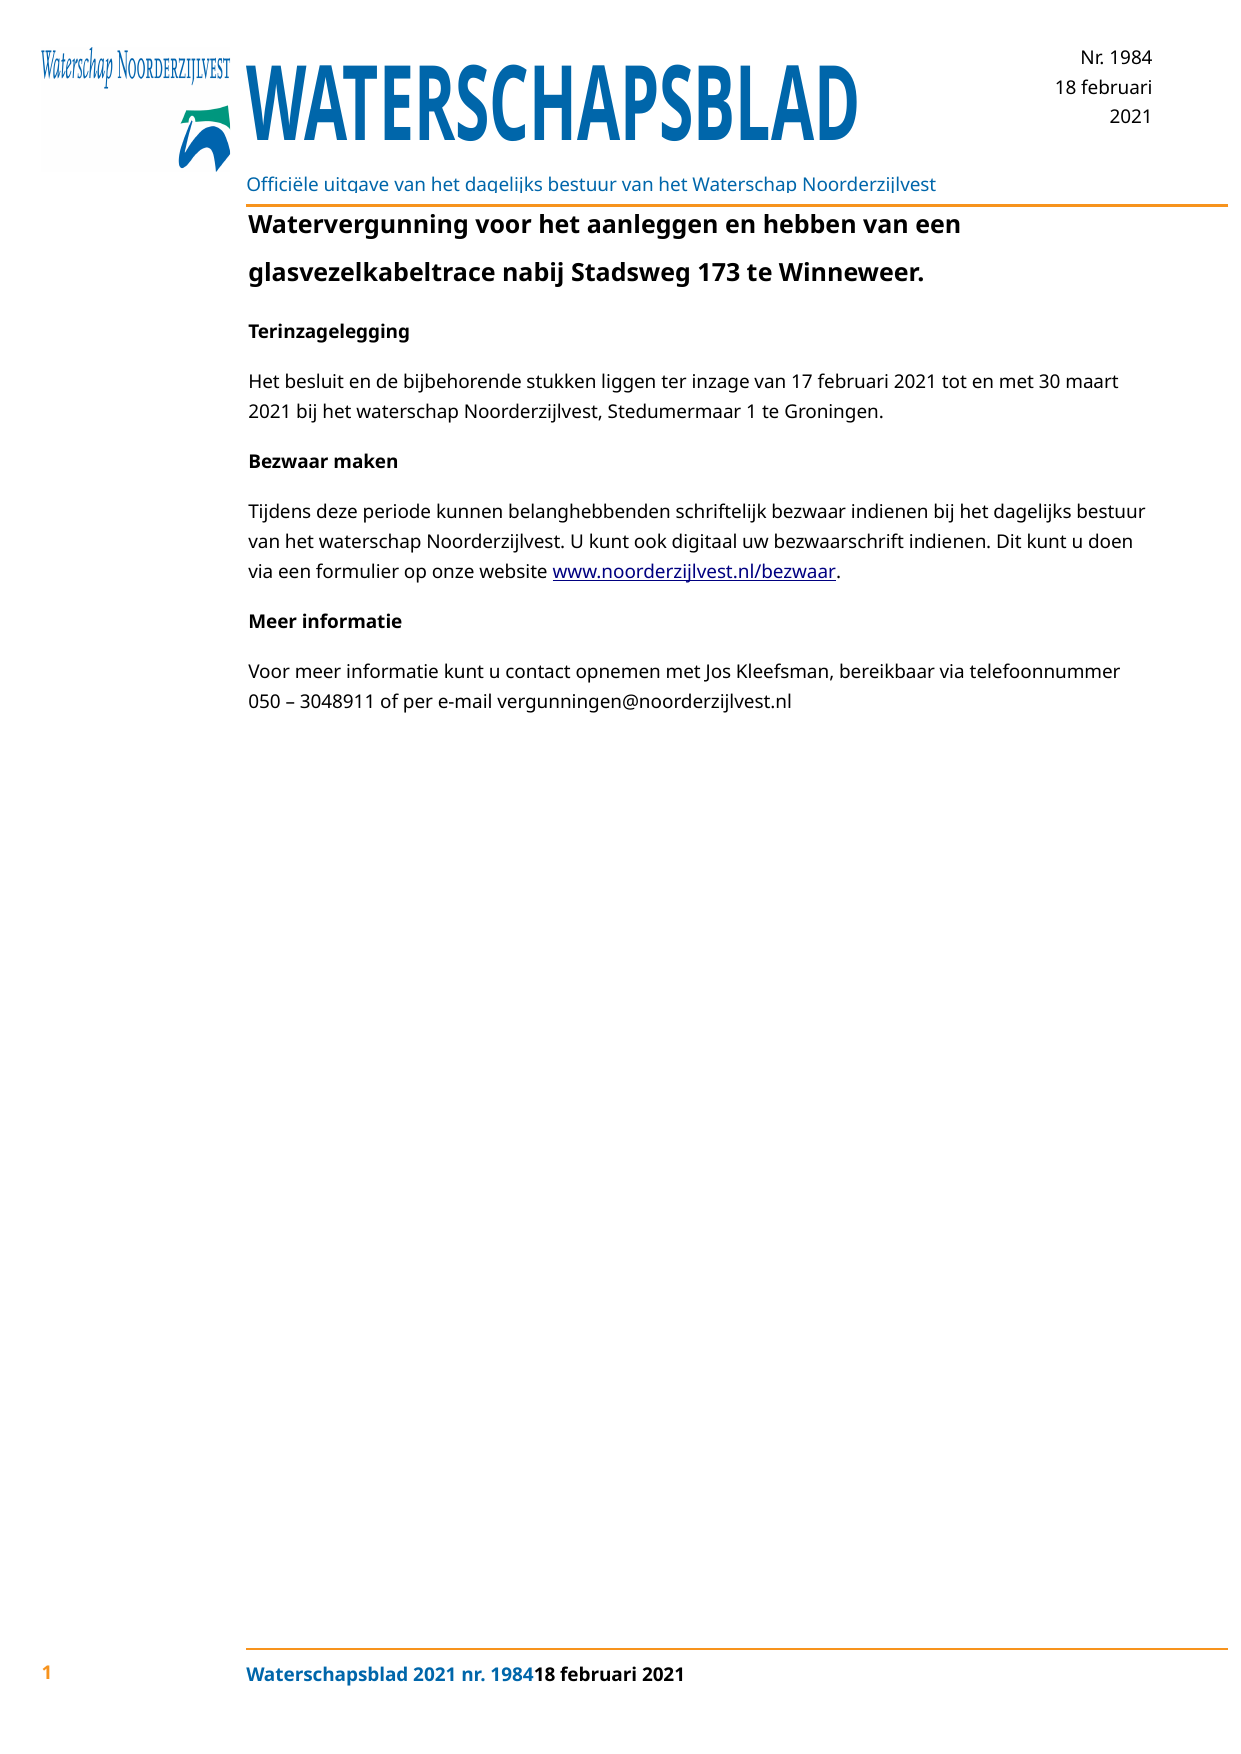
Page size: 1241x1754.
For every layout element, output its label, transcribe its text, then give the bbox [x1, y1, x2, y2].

text Watervergunning voor het aanleggen en hebben van een glasvezelkabeltrace nabij Stadsweg 173 te Winneweer. [248, 207, 1152, 288]
text Meer informatie [248, 608, 1152, 634]
text Het besluit en de bijbehorende stukken liggen ter inzage van 17 februari 2021 tot en met 30 maart 2021 bij het waterschap Noorderzijlvest, Stedumermaar 1 te Groningen. [248, 368, 1152, 424]
text Tijdens deze periode kunnen belanghebbenden schriftelijk bezwaar indienen bij het dagelijks bestuur van het waterschap Noorderzijlvest. U kunt ook digitaal uw bezwaarschrift indienen. Dit kunt u doen via een formulier op onze website www.noorderzijlvest.nl/bezwaar. [248, 499, 1152, 584]
text Voor meer informatie kunt u contact opnemen met Jos Kleefsman, bereikbaar via telefoonnummer 050 – 3048911 of per e-mail vergunningen@noorderzijlvest.nl [248, 659, 1152, 714]
text Terinzagelegging [248, 318, 1152, 344]
text Bezwaar maken [248, 448, 1152, 474]
picture [41, 47, 231, 172]
